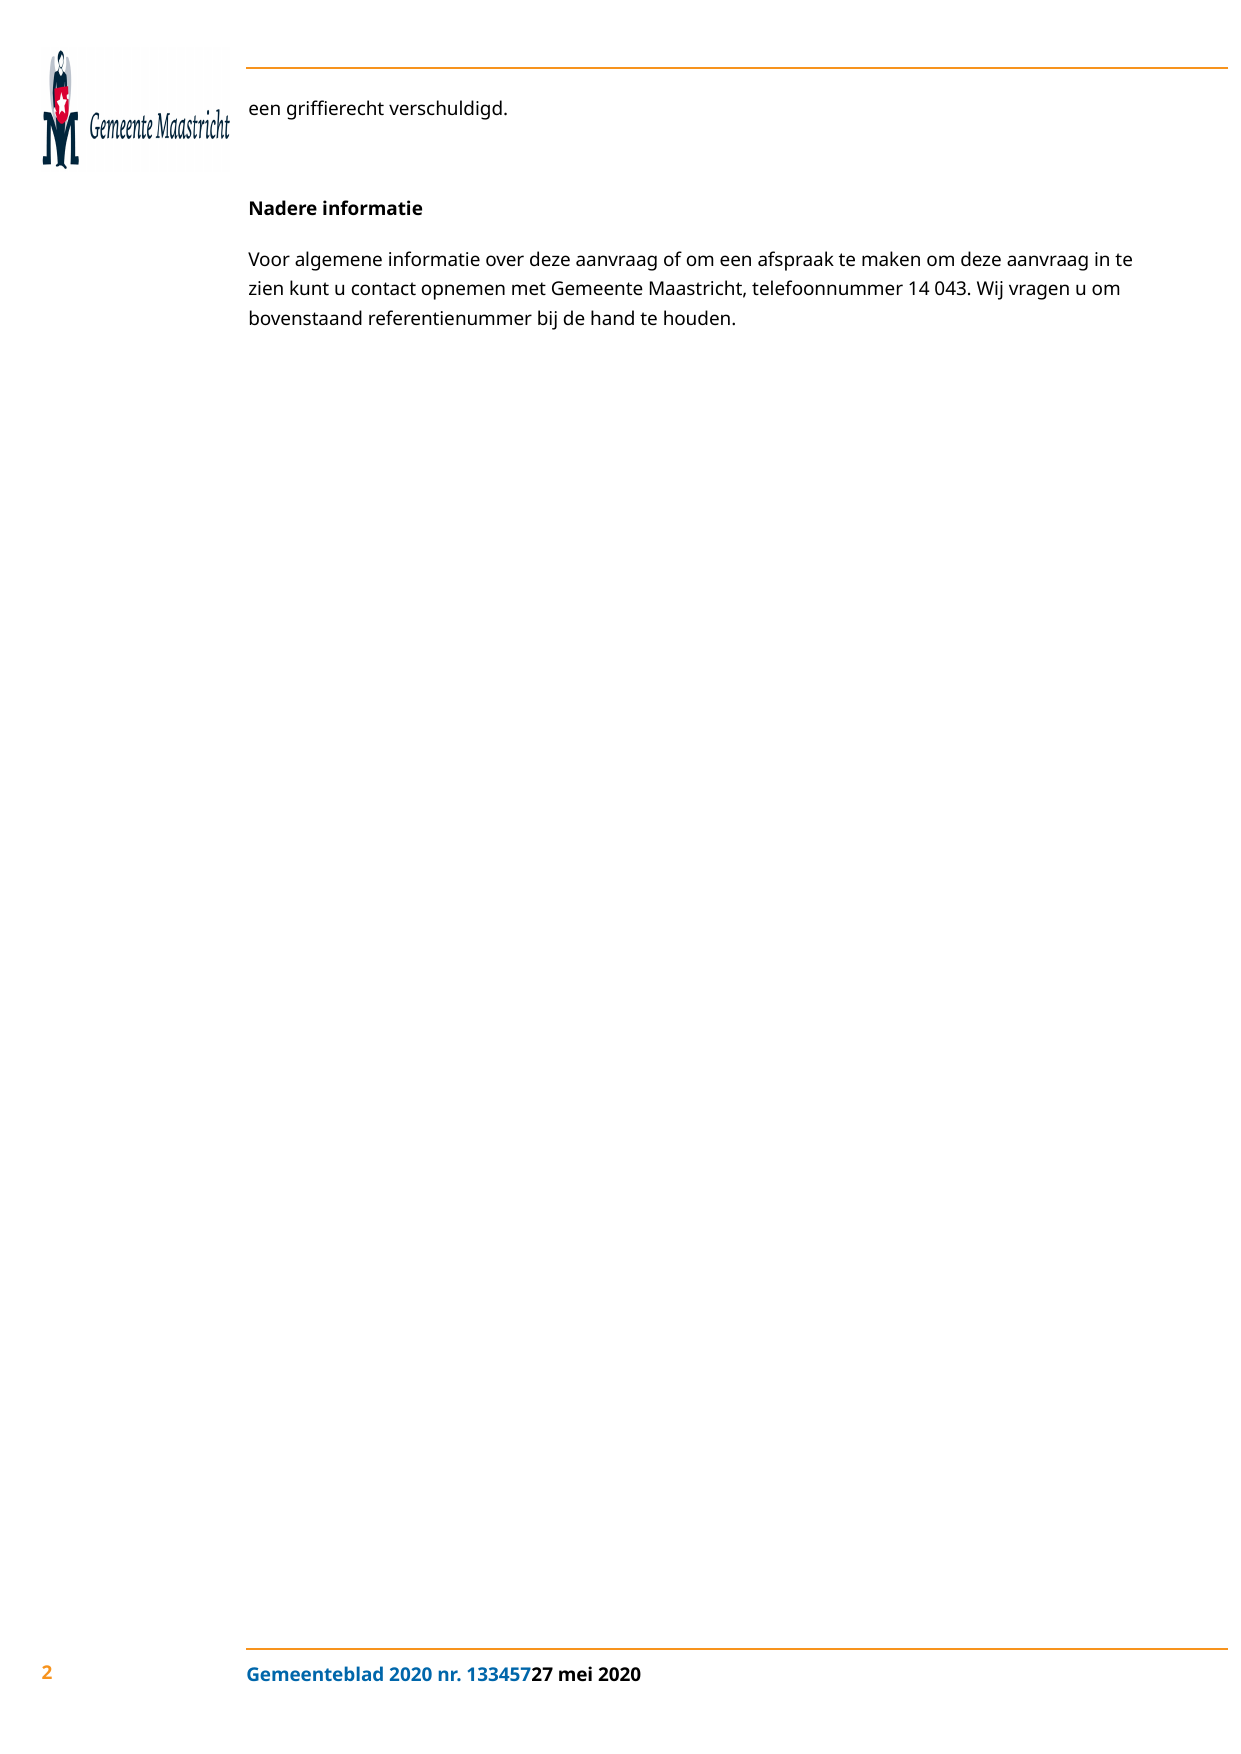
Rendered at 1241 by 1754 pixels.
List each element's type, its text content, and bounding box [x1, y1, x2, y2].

picture [41, 47, 231, 172]
text een griffierecht verschuldigd. [248, 95, 1152, 121]
text Nadere informatie [248, 196, 1152, 221]
text Voor algemene informatie over deze aanvraag of om een afspraak te maken om deze aanvraag in te zien kunt u contact opnemen met Gemeente Maastricht, telefoonnummer 14 043. Wij vragen u om bovenstaand referentienummer bij de hand te houden. [248, 246, 1152, 331]
